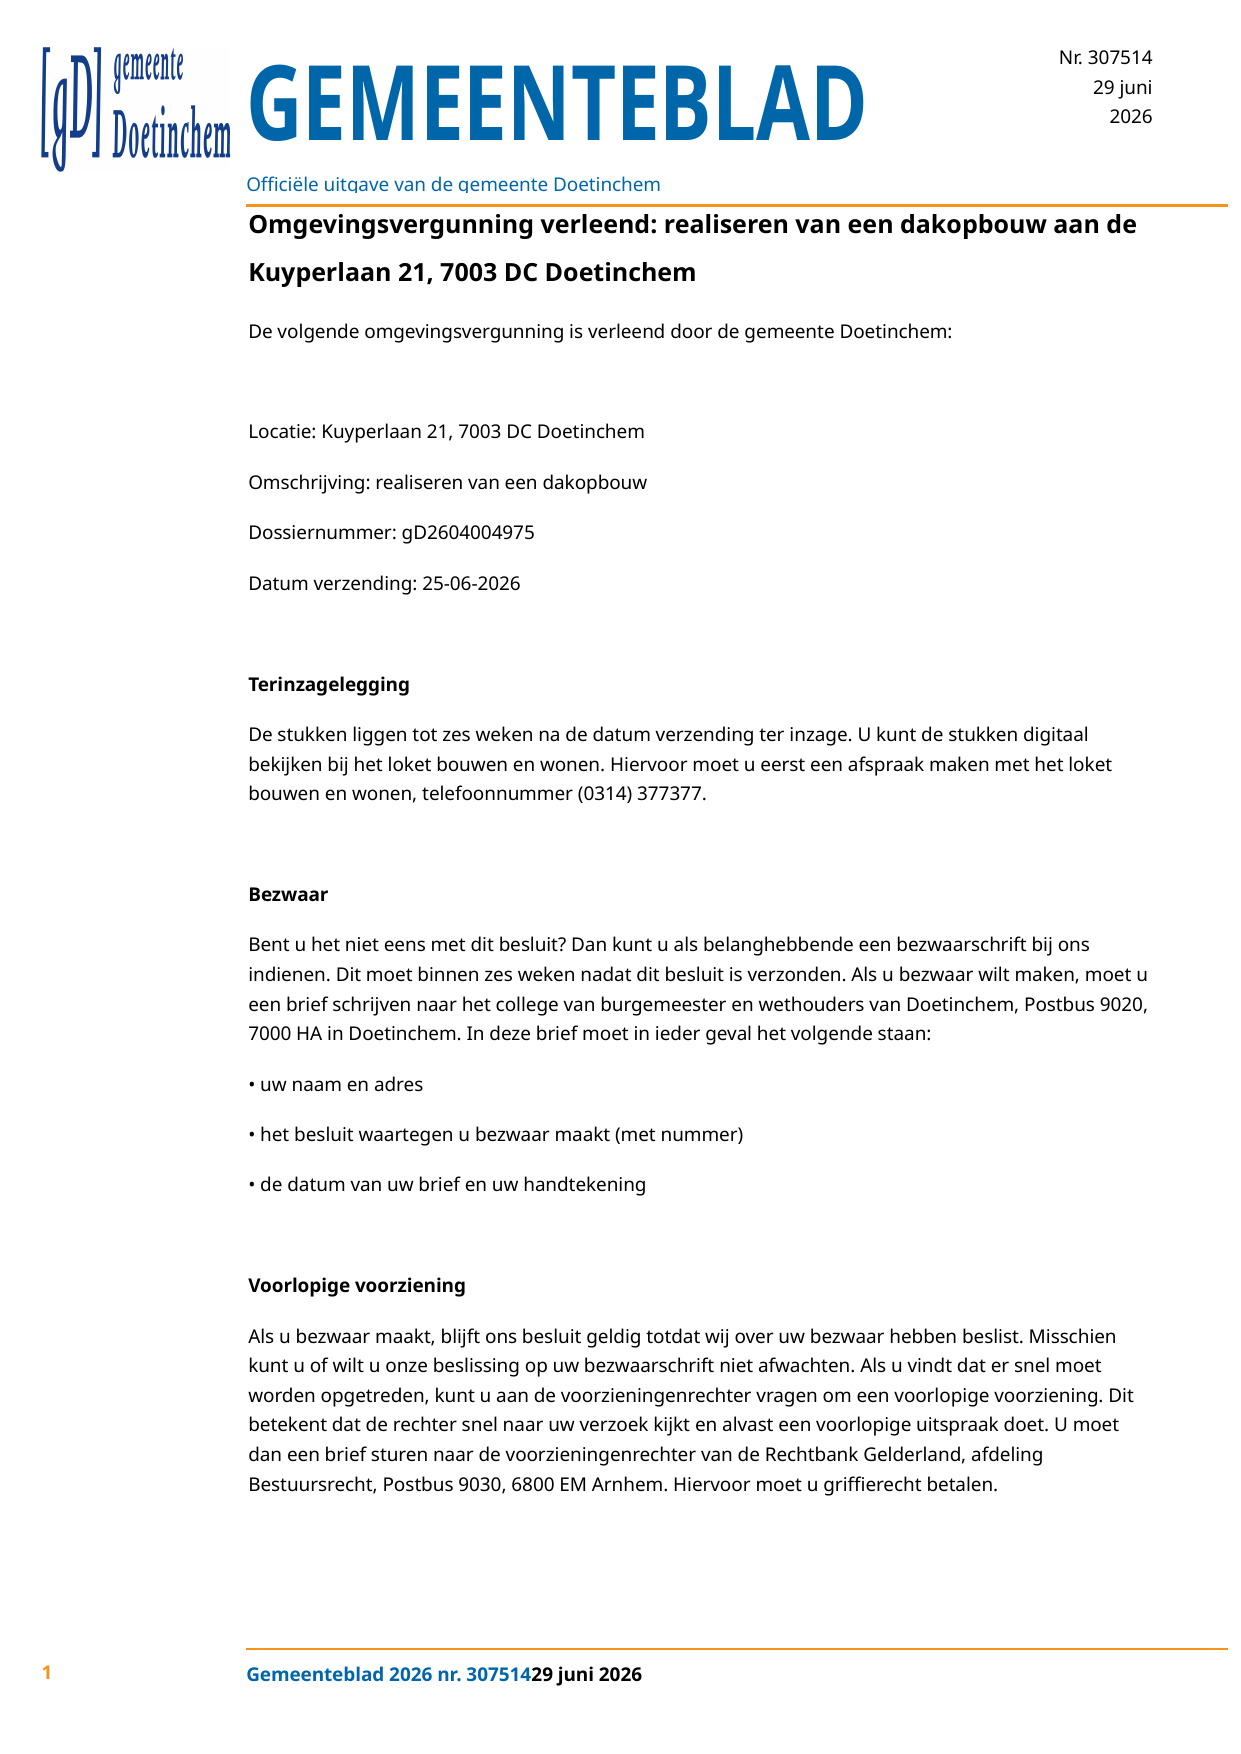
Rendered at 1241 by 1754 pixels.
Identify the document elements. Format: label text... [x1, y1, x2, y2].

text De stukken liggen tot zes weken na de datum verzending ter inzage. U kunt de stukken digitaal bekijken bij het loket bouwen en wonen. Hiervoor moet u eerst een afspraak maken met het loket bouwen en wonen, telefoonnummer (0314) 377377. [248, 721, 1152, 806]
text • uw naam en adres [248, 1071, 1152, 1097]
text Dossiernummer: gD2604004975 [248, 519, 1152, 545]
text Bent u het niet eens met dit besluit? Dan kunt u als belanghebbende een bezwaarschrift bij ons indienen. Dit moet binnen zes weken nadat dit besluit is verzonden. Als u bezwaar wilt maken, moet u een brief schrijven naar het college van burgemeester en wethouders van Doetinchem, Postbus 9020, 7000 HA in Doetinchem. In deze brief moet in ieder geval het volgende staan: [248, 932, 1152, 1046]
text Voorlopige voorziening [248, 1272, 1152, 1298]
text Omschrijving: realiseren van een dakopbouw [248, 469, 1152, 495]
text De volgende omgevingsvergunning is verleend door de gemeente Doetinchem: [248, 318, 1152, 344]
text Locatie: Kuyperlaan 21, 7003 DC Doetinchem [248, 419, 1152, 444]
text Terinzagelegging [248, 671, 1152, 697]
text • de datum van uw brief en uw handtekening [248, 1172, 1152, 1197]
text Datum verzending: 25-06-2026 [248, 570, 1152, 596]
text Bezwaar [248, 881, 1152, 907]
picture [41, 47, 231, 172]
text Omgevingsvergunning verleend: realiseren van een dakopbouw aan de Kuyperlaan 21, 7003 DC Doetinchem [248, 207, 1152, 288]
text Als u bezwaar maakt, blijft ons besluit geldig totdat wij over uw bezwaar hebben beslist. Misschien kunt u of wilt u onze beslissing op uw bezwaarschrift niet afwachten. Als u vindt dat er snel moet worden opgetreden, kunt u aan de voorzieningenrechter vragen om een voorlopige voorziening. Dit betekent dat de rechter snel naar uw verzoek kijkt en alvast een voorlopige uitspraak doet. U moet dan een brief sturen naar de voorzieningenrechter van de Rechtbank Gelderland, afdeling Bestuursrecht, Postbus 9030, 6800 EM Arnhem. Hiervoor moet u griffierecht betalen. [248, 1323, 1152, 1497]
text • het besluit waartegen u bezwaar maakt (met nummer) [248, 1121, 1152, 1147]
